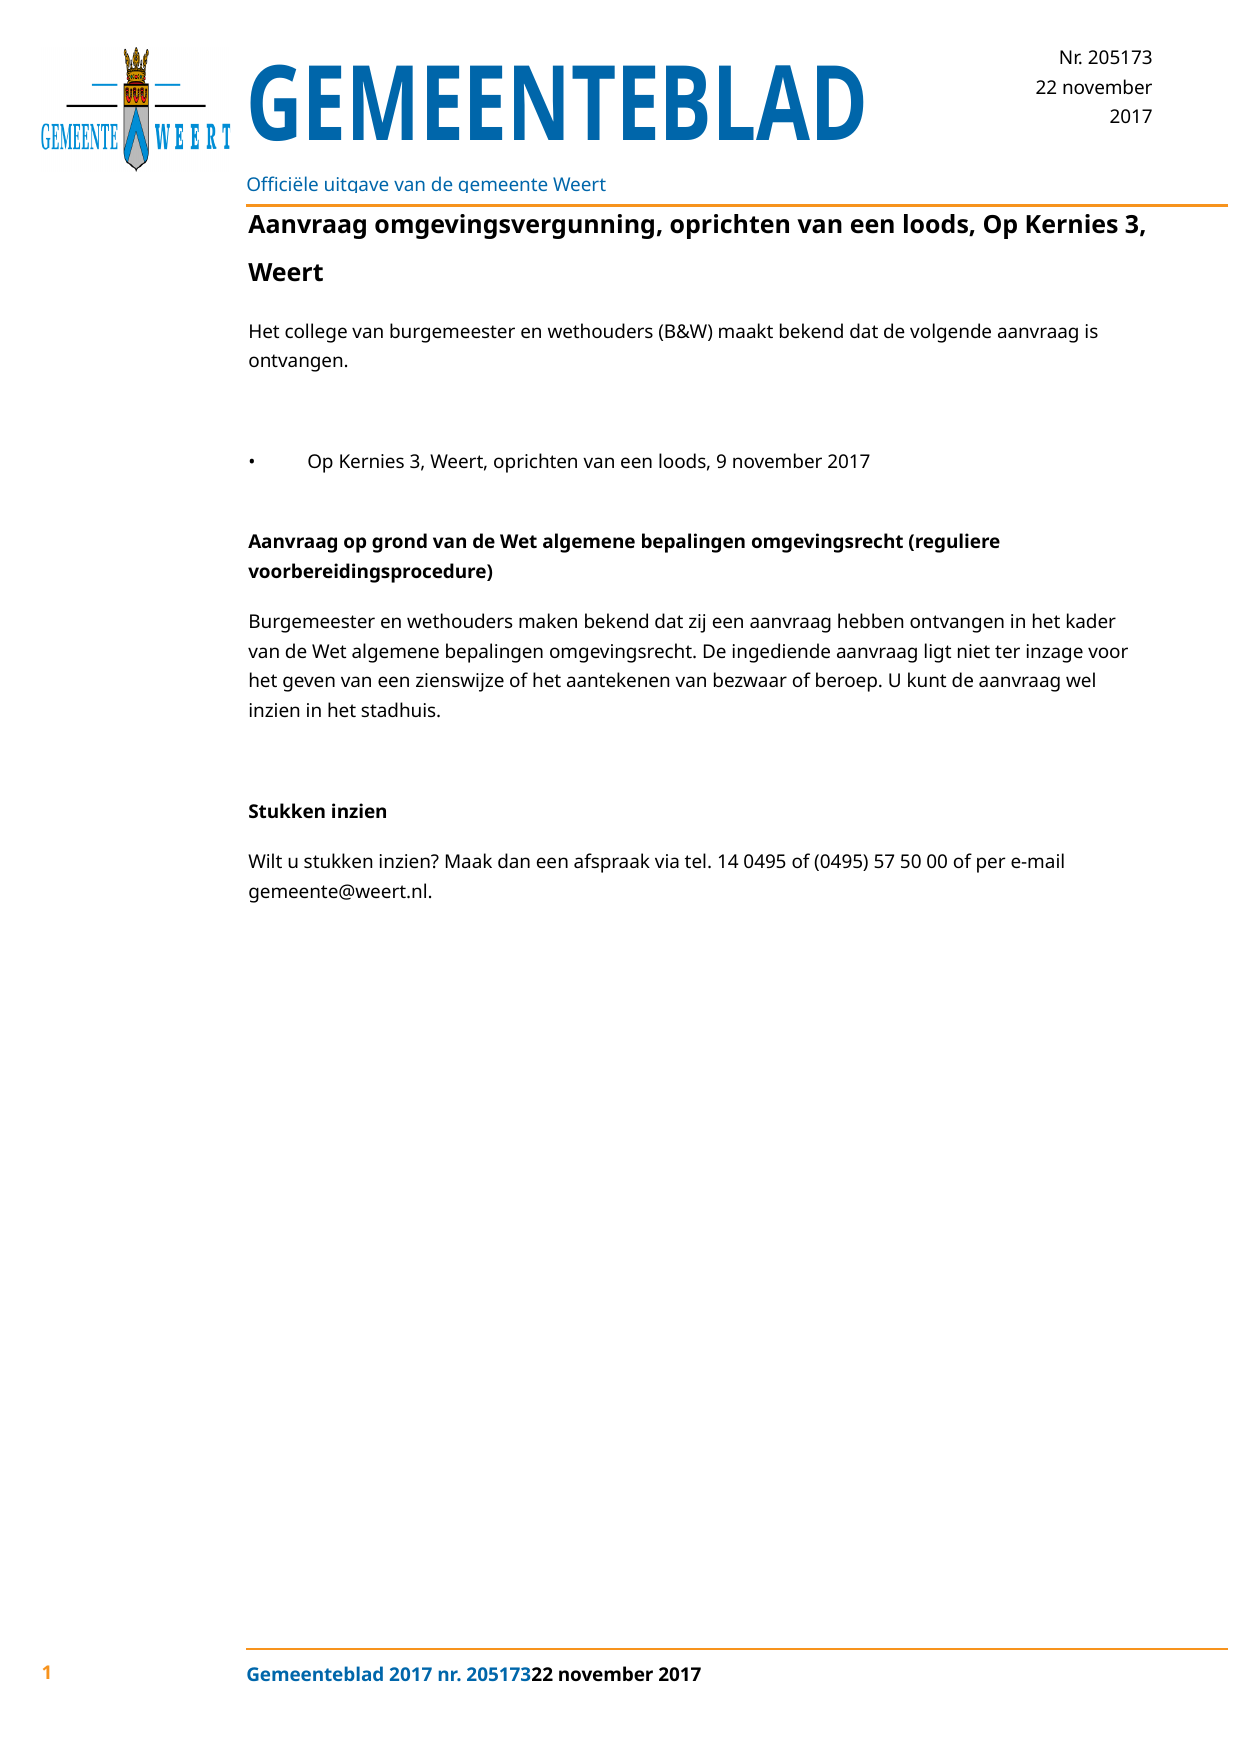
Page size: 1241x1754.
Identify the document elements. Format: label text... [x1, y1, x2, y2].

text Aanvraag op grond van de Wet algemene bepalingen omgevingsrecht (reguliere voorbereidingsprocedure) [248, 528, 1152, 584]
text Wilt u stukken inzien? Maak dan een afspraak via tel. 14 0495 of (0495) 57 50 00 of per e-mail gemeente@weert.nl. [248, 848, 1152, 904]
text Het college van burgemeester en wethouders (B&W) maakt bekend dat de volgende aanvraag is ontvangen. [248, 318, 1152, 373]
text Stukken inzien [248, 798, 1152, 824]
text Burgemeester en wethouders maken bekend dat zij een aanvraag hebben ontvangen in het kader van de Wet algemene bepalingen omgevingsrecht. De ingediende aanvraag ligt niet ter inzage voor het geven van een zienswijze of het aantekenen van bezwaar of beroep. U kunt de aanvraag wel inzien in het stadhuis. [248, 608, 1152, 723]
list Op Kernies 3, Weert, oprichten van een loods, 9 november 2017 [248, 448, 1152, 474]
text Aanvraag omgevingsvergunning, oprichten van een loods, Op Kernies 3, Weert [248, 207, 1152, 288]
picture [41, 47, 231, 172]
